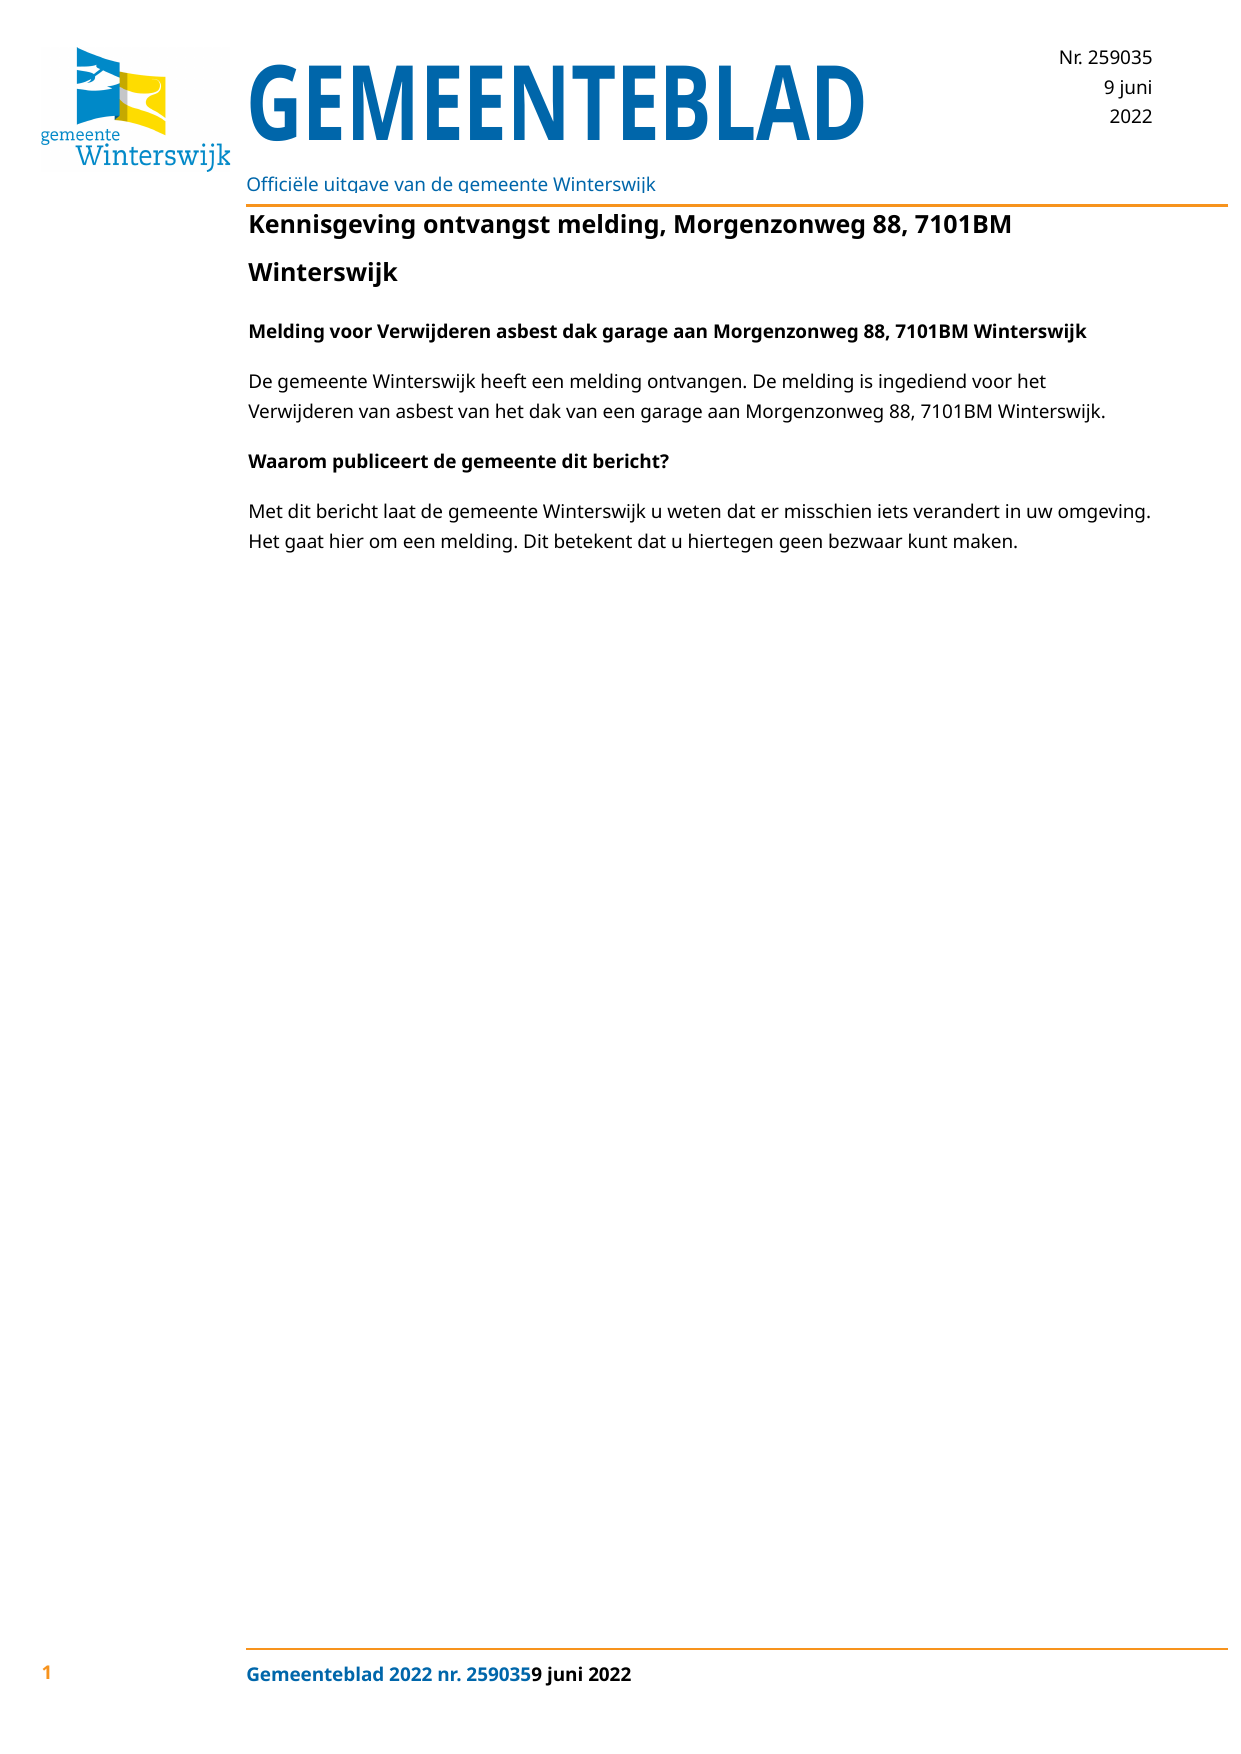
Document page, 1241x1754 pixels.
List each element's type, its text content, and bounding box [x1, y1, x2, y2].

text Met dit bericht laat de gemeente Winterswijk u weten dat er misschien iets verandert in uw omgeving. Het gaat hier om een melding. Dit betekent dat u hiertegen geen bezwaar kunt maken. [248, 499, 1152, 554]
text Kennisgeving ontvangst melding, Morgenzonweg 88, 7101BM Winterswijk [248, 207, 1152, 288]
text De gemeente Winterswijk heeft een melding ontvangen. De melding is ingediend voor het Verwijderen van asbest van het dak van een garage aan Morgenzonweg 88, 7101BM Winterswijk. [248, 368, 1152, 424]
picture [225, 153, 231, 162]
picture [41, 47, 231, 172]
text Melding voor Verwijderen asbest dak garage aan Morgenzonweg 88, 7101BM Winterswijk [248, 318, 1152, 344]
text Waarom publiceert de gemeente dit bericht? [248, 448, 1152, 474]
